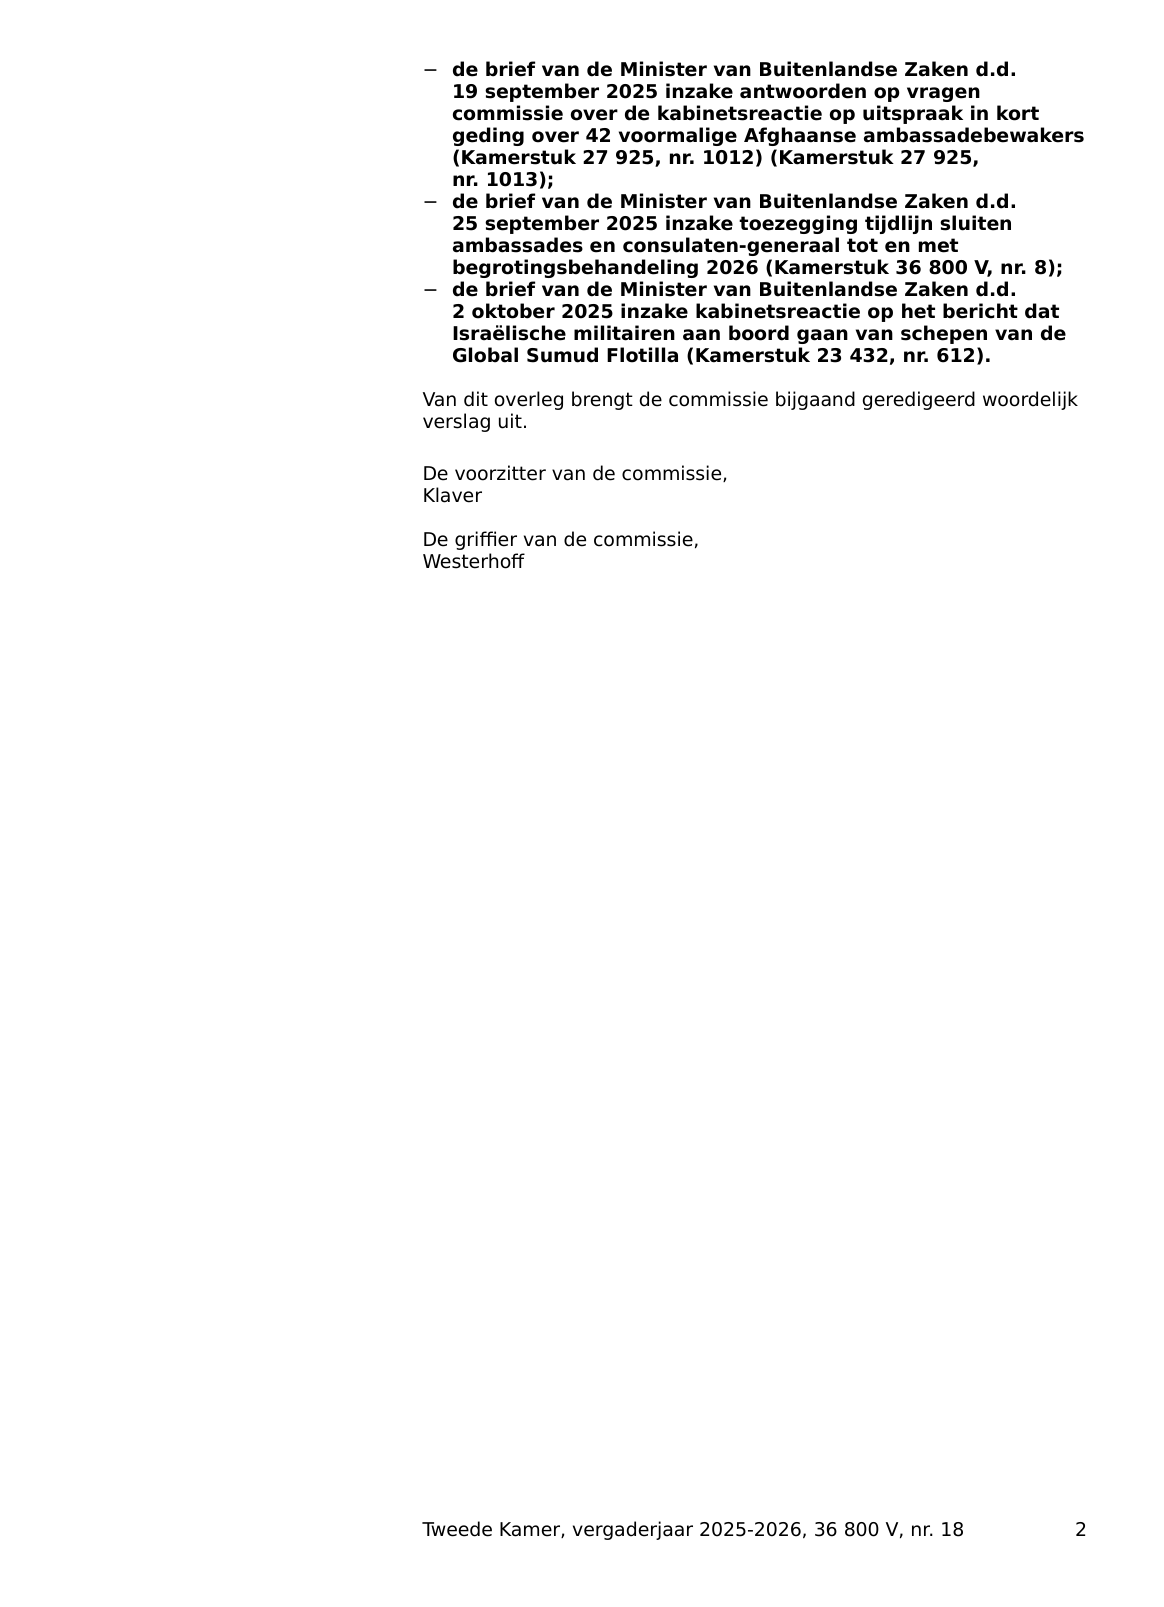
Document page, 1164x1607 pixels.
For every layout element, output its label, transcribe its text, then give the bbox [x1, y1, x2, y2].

text Van dit overleg brengt de commissie bijgaand geredigeerd woordelijk verslag uit. [422, 389, 1087, 433]
text De griffier van de commissie, Westerhoff [422, 529, 1087, 573]
text − de brief van de Minister van Buitenlandse Zaken d.d. 2 oktober 2025 inzake kabinetsreactie op het bericht dat Israëlische militairen aan boord gaan van schepen van de Global Sumud Flotilla (Kamerstuk 23 432, nr. 612). [422, 279, 1087, 367]
text − de brief van de Minister van Buitenlandse Zaken d.d. 25 september 2025 inzake toezegging tijdlijn sluiten ambassades en consulaten-generaal tot en met begrotingsbehandeling 2026 (Kamerstuk 36 800 V, nr. 8); [422, 191, 1087, 279]
text De voorzitter van de commissie, Klaver [422, 463, 1087, 507]
text − de brief van de Minister van Buitenlandse Zaken d.d. 19 september 2025 inzake antwoorden op vragen commissie over de kabinetsreactie op uitspraak in kort geding over 42 voormalige Afghaanse ambassadebewakers (Kamerstuk 27 925, nr. 1012) (Kamerstuk 27 925, nr. 1013); [422, 59, 1087, 191]
